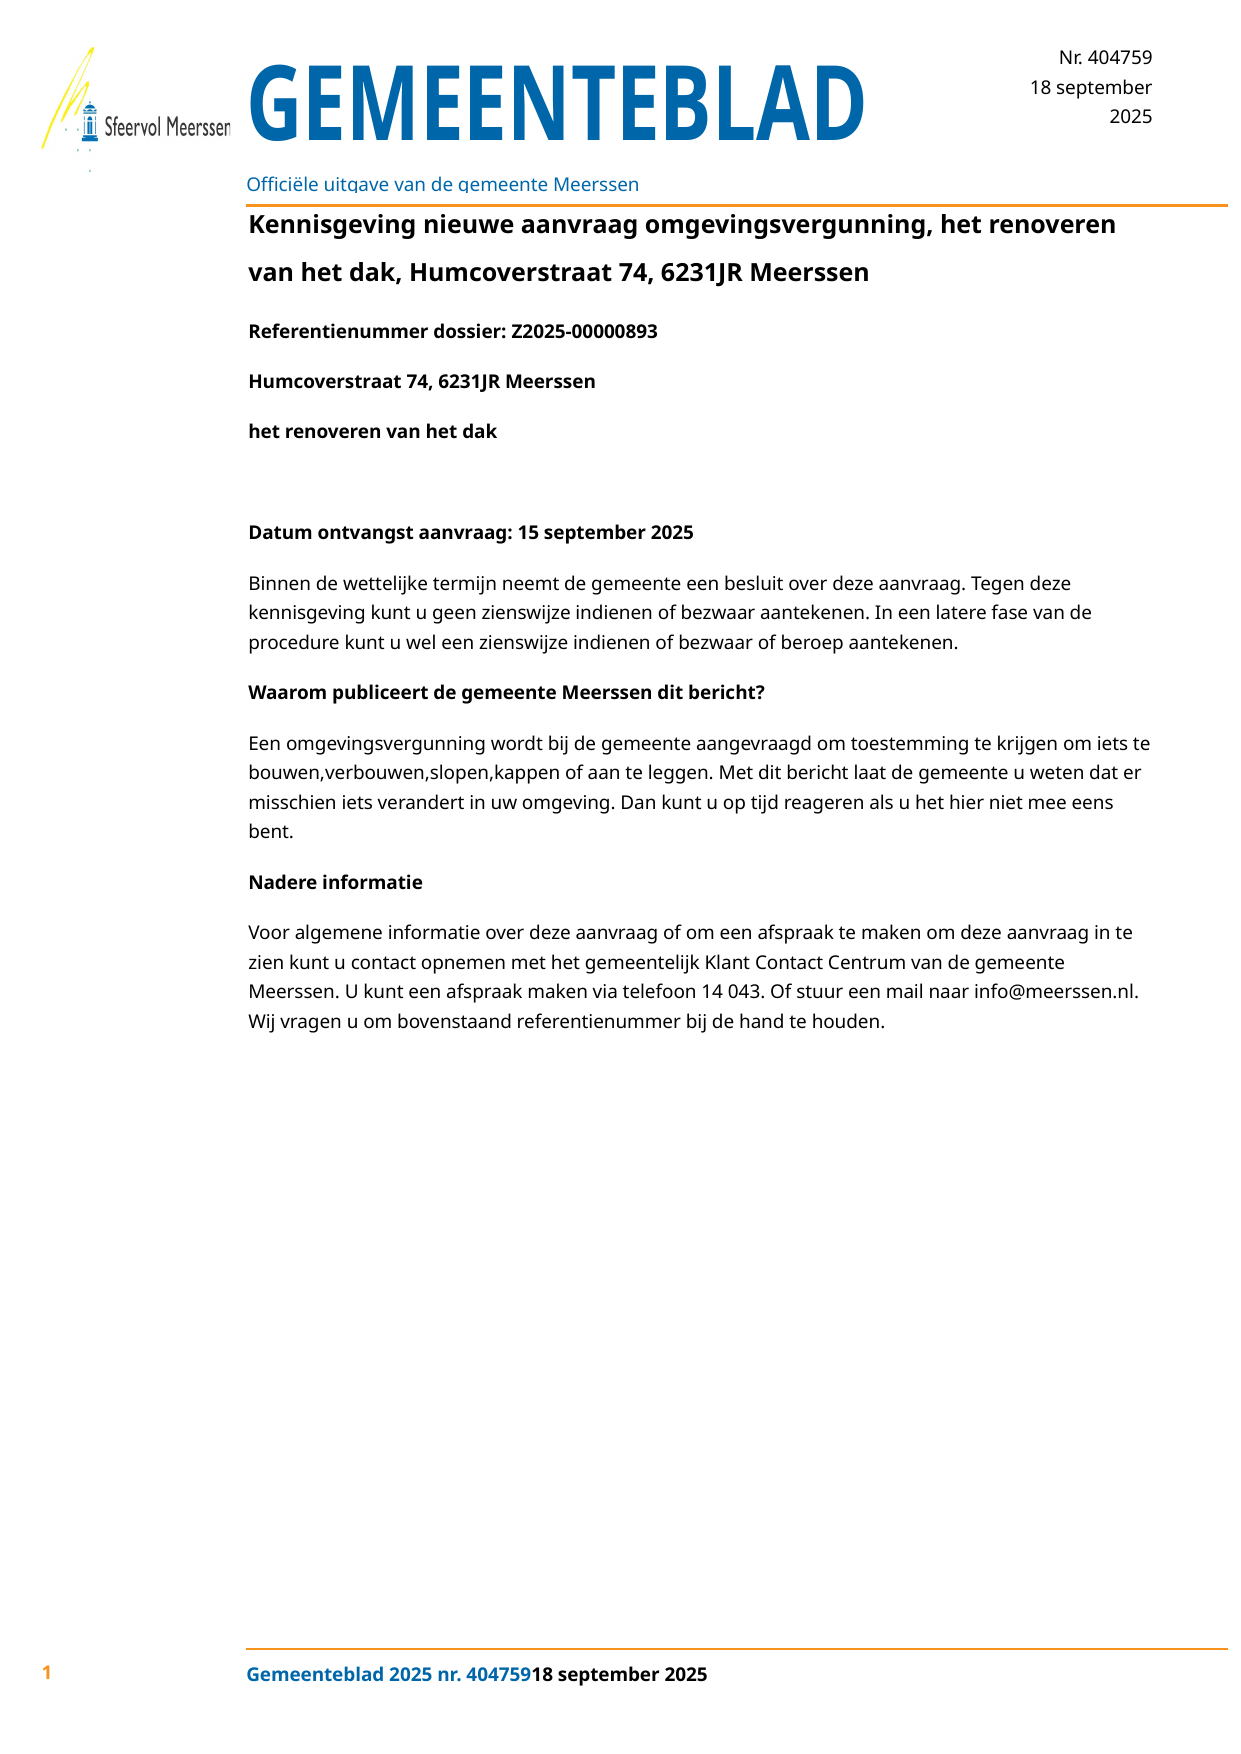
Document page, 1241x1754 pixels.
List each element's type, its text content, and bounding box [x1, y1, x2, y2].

text het renoveren van het dak [248, 419, 1152, 444]
text Kennisgeving nieuwe aanvraag omgevingsvergunning, het renoveren van het dak, Humcoverstraat 74, 6231JR Meerssen [248, 207, 1152, 288]
text Voor algemene informatie over deze aanvraag of om een afspraak te maken om deze aanvraag in te zien kunt u contact opnemen met het gemeentelijk Klant Contact Centrum van de gemeente Meerssen. U kunt een afspraak maken via telefoon 14 043. Of stuur een mail naar info@meerssen.nl. Wij vragen u om bovenstaand referentienummer bij de hand te houden. [248, 919, 1152, 1034]
picture [41, 47, 231, 172]
text Waarom publiceert de gemeente Meerssen dit bericht? [248, 679, 1152, 705]
text Binnen de wettelijke termijn neemt de gemeente een besluit over deze aanvraag. Tegen deze kennisgeving kunt u geen zienswijze indienen of bezwaar aantekenen. In een latere fase van de procedure kunt u wel een zienswijze indienen of bezwaar of beroep aantekenen. [248, 570, 1152, 655]
text Datum ontvangst aanvraag: 15 september 2025 [248, 519, 1152, 545]
text Humcoverstraat 74, 6231JR Meerssen [248, 368, 1152, 394]
text Referentienummer dossier: Z2025-00000893 [248, 318, 1152, 344]
text Een omgevingsvergunning wordt bij de gemeente aangevraagd om toestemming te krijgen om iets te bouwen,verbouwen,slopen,kappen of aan te leggen. Met dit bericht laat de gemeente u weten dat er misschien iets verandert in uw omgeving. Dan kunt u op tijd reageren als u het hier niet mee eens bent. [248, 730, 1152, 844]
text Nadere informatie [248, 869, 1152, 895]
